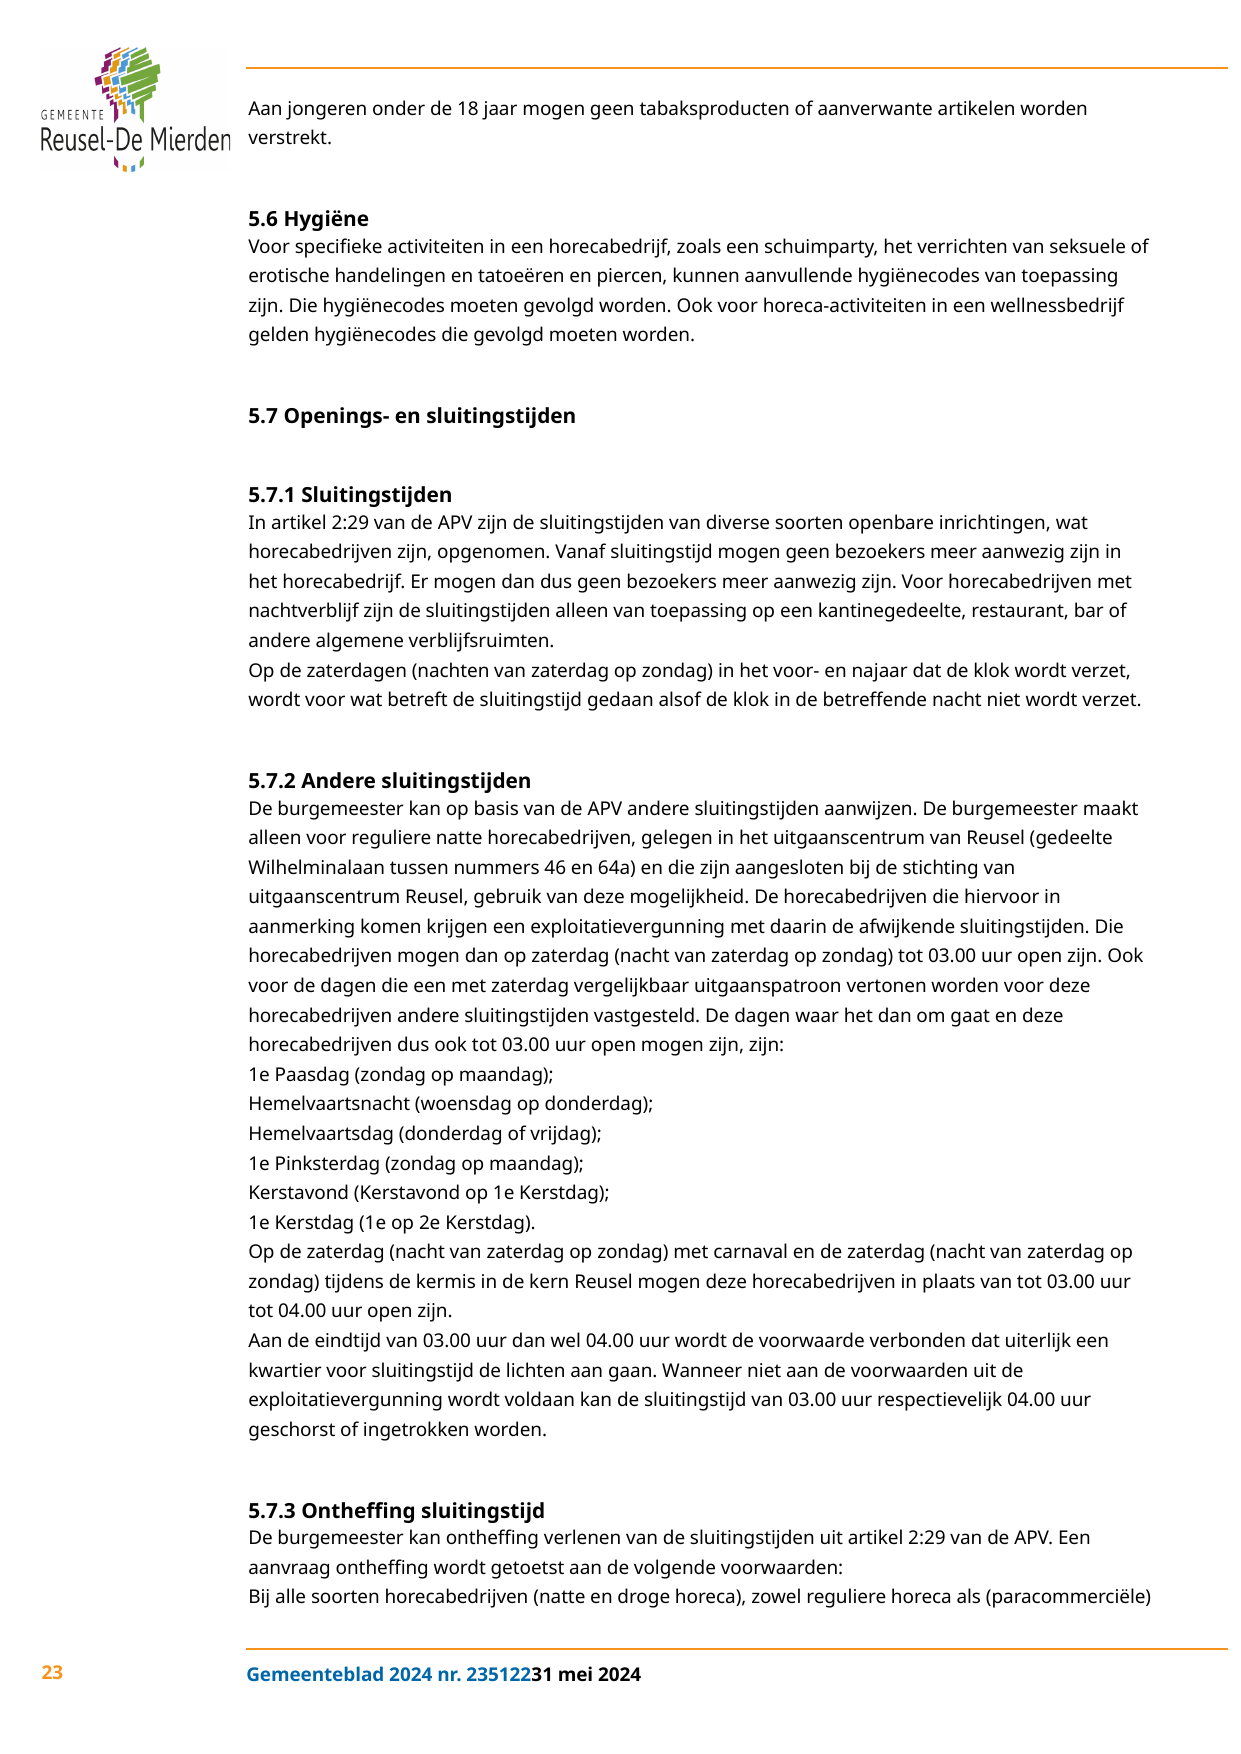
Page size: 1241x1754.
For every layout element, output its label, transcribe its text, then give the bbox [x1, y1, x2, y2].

text In artikel 2:29 van de APV zijn de sluitingstijden van diverse soorten openbare inrichtingen, wat horecabedrijven zijn, opgenomen. Vanaf sluitingstijd mogen geen bezoekers meer aanwezig zijn in het horecabedrijf. Er mogen dan dus geen bezoekers meer aanwezig zijn. Voor horecabedrijven met nachtverblijf zijn de sluitingstijden alleen van toepassing op een kantinegedeelte, restaurant, bar of andere algemene verblijfsruimten. [248, 509, 1152, 653]
text 5.7 Openings- en sluitingstijden [248, 402, 1152, 430]
picture [41, 47, 231, 172]
text 1e Kerstdag (1e op 2e Kerstdag). [248, 1209, 1152, 1235]
text Voor specifieke activiteiten in een horecabedrijf, zoals een schuimparty, het verrichten van seksuele of erotische handelingen en tatoeëren en piercen, kunnen aanvullende hygiënecodes van toepassing zijn. Die hygiënecodes moeten gevolgd worden. Ook voor horeca-activiteiten in een wellnessbedrijf gelden hygiënecodes die gevolgd moeten worden. [248, 233, 1152, 347]
text Hemelvaartsdag (donderdag of vrijdag); [248, 1120, 1152, 1146]
text Op de zaterdag (nacht van zaterdag op zondag) met carnaval en de zaterdag (nacht van zaterdag op zondag) tijdens de kermis in de kern Reusel mogen deze horecabedrijven in plaats van tot 03.00 uur tot 04.00 uur open zijn. [248, 1238, 1152, 1323]
text 1e Paasdag (zondag op maandag); [248, 1061, 1152, 1087]
text 5.6 Hygiëne [248, 204, 1152, 233]
text Aan de eindtijd van 03.00 uur dan wel 04.00 uur wordt de voorwaarde verbonden dat uiterlijk een kwartier voor sluitingstijd de lichten aan gaan. Wanneer niet aan de voorwaarden uit de exploitatievergunning wordt voldaan kan de sluitingstijd van 03.00 uur respectievelijk 04.00 uur geschorst of ingetrokken worden. [248, 1327, 1152, 1442]
text 5.7.3 Ontheffing sluitingstijd [248, 1496, 1152, 1524]
text Aan jongeren onder de 18 jaar mogen geen tabaksproducten of aanverwante artikelen worden verstrekt. [248, 95, 1152, 150]
text Kerstavond (Kerstavond op 1e Kerstdag); [248, 1179, 1152, 1205]
text Op de zaterdagen (nachten van zaterdag op zondag) in het voor- en najaar dat de klok wordt verzet, wordt voor wat betreft de sluitingstijd gedaan alsof de klok in de betreffende nacht niet wordt verzet. [248, 657, 1152, 712]
text De burgemeester kan ontheffing verlenen van de sluitingstijden uit artikel 2:29 van de APV. Een aanvraag ontheffing wordt getoetst aan de volgende voorwaarden: [248, 1524, 1152, 1580]
text 5.7.1 Sluitingstijden [248, 480, 1152, 509]
text Bij alle soorten horecabedrijven (natte en droge horeca), zowel reguliere horeca als (paracommerciële) [248, 1584, 1152, 1609]
text Hemelvaartsnacht (woensdag op donderdag); [248, 1091, 1152, 1116]
text De burgemeester kan op basis van de APV andere sluitingstijden aanwijzen. De burgemeester maakt alleen voor reguliere natte horecabedrijven, gelegen in het uitgaanscentrum van Reusel (gedeelte Wilhelminalaan tussen nummers 46 en 64a) en die zijn aangesloten bij de stichting van uitgaanscentrum Reusel, gebruik van deze mogelijkheid. De horecabedrijven die hiervoor in aanmerking komen krijgen een exploitatievergunning met daarin de afwijkende sluitingstijden. Die horecabedrijven mogen dan op zaterdag (nacht van zaterdag op zondag) tot 03.00 uur open zijn. Ook voor de dagen die een met zaterdag vergelijkbaar uitgaanspatroon vertonen worden voor deze horecabedrijven andere sluitingstijden vastgesteld. De dagen waar het dan om gaat en deze horecabedrijven dus ook tot 03.00 uur open mogen zijn, zijn: [248, 795, 1152, 1057]
text 1e Pinksterdag (zondag op maandag); [248, 1150, 1152, 1176]
text 5.7.2 Andere sluitingstijden [248, 766, 1152, 795]
